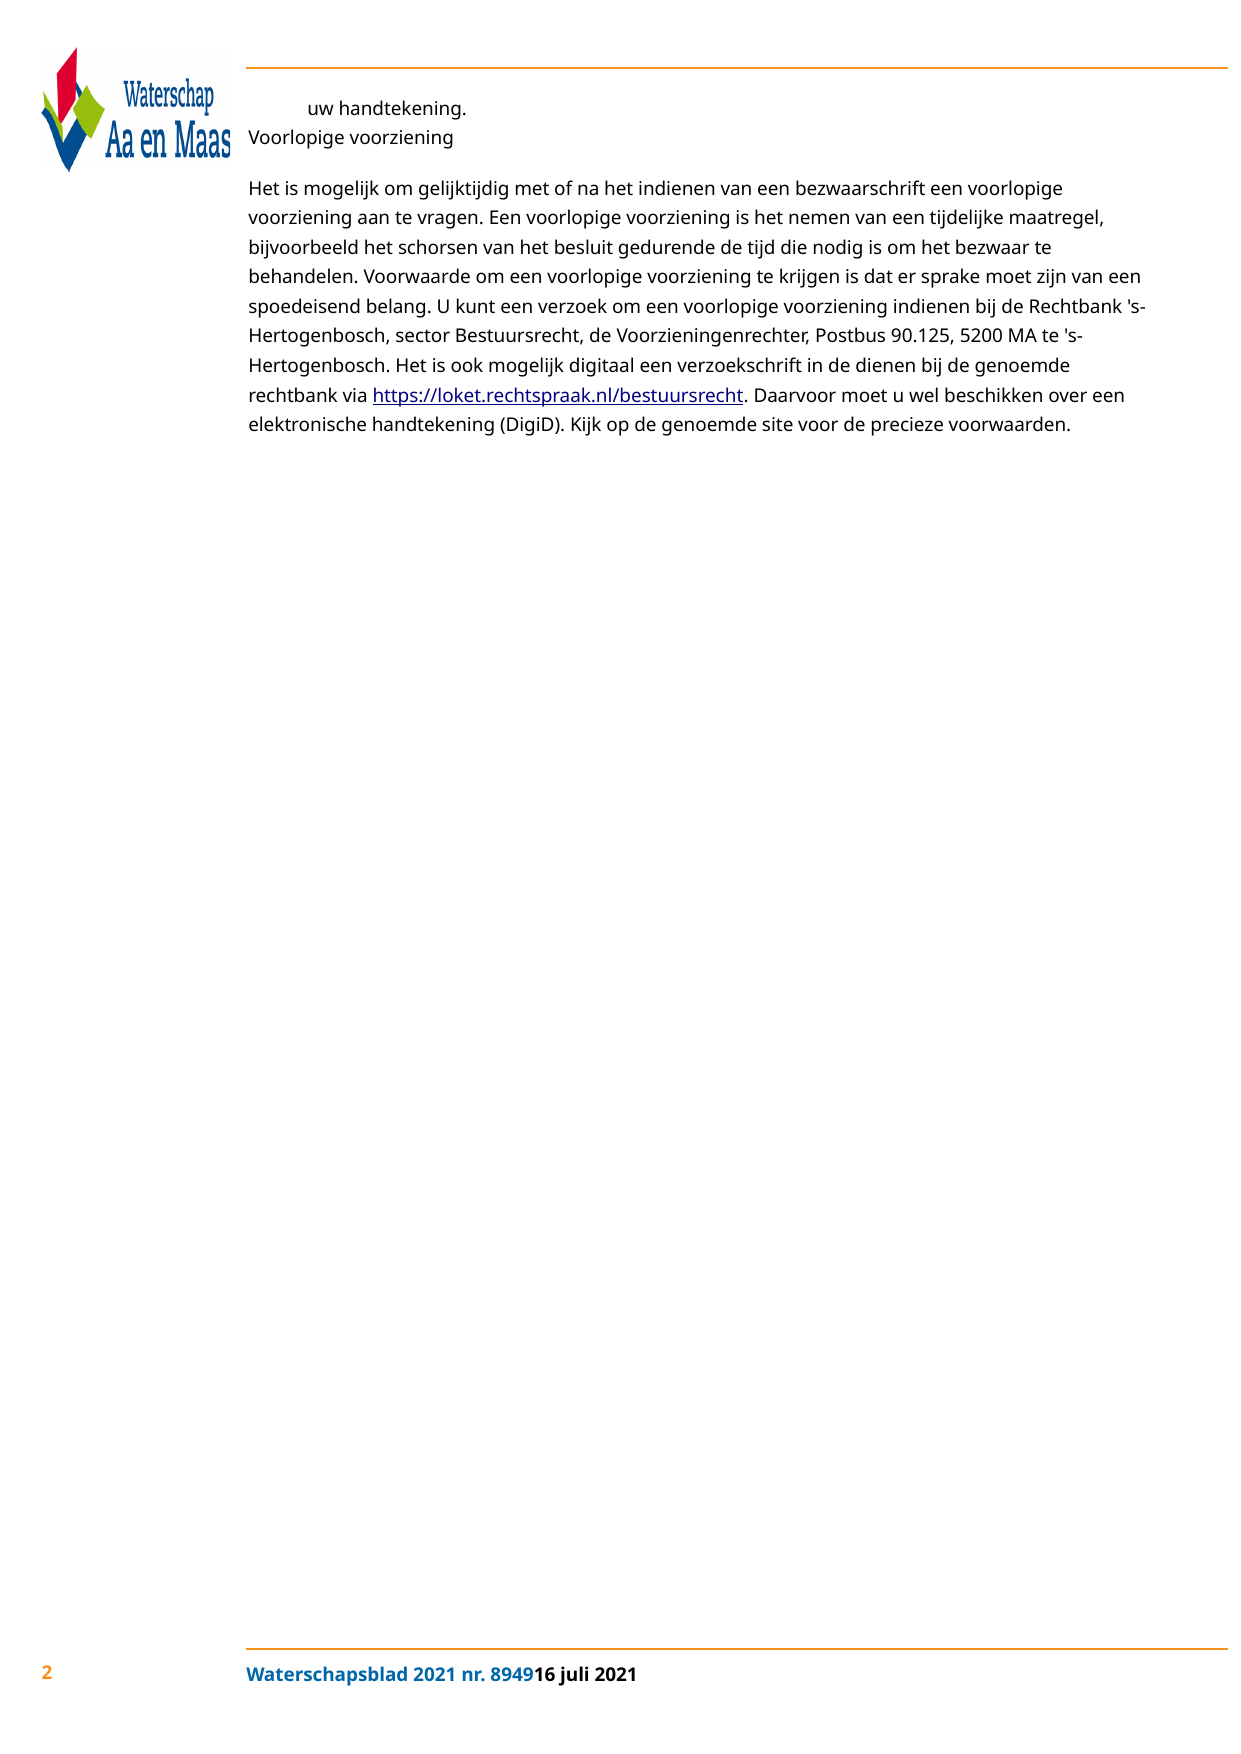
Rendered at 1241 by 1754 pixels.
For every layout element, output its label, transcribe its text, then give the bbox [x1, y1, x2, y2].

picture [41, 47, 231, 172]
list uw handtekening. [248, 95, 1152, 121]
text Voorlopige voorziening [248, 124, 1152, 150]
text Het is mogelijk om gelijktijdig met of na het indienen van een bezwaarschrift een voorlopige voorziening aan te vragen. Een voorlopige voorziening is het nemen van een tijdelijke maatregel, bijvoorbeeld het schorsen van het besluit gedurende de tijd die nodig is om het bezwaar te behandelen. Voorwaarde om een voorlopige voorziening te krijgen is dat er sprake moet zijn van een spoedeisend belang. U kunt een verzoek om een voorlopige voorziening indienen bij de Rechtbank 's-Hertogenbosch, sector Bestuursrecht, de Voorzieningenrechter, Postbus 90.125, 5200 MA te 's-Hertogenbosch. Het is ook mogelijk digitaal een verzoekschrift in de dienen bij de genoemde rechtbank via https://loket.rechtspraak.nl/bestuursrecht. Daarvoor moet u wel beschikken over een elektronische handtekening (DigiD). Kijk op de genoemde site voor de precieze voorwaarden. [248, 175, 1152, 437]
